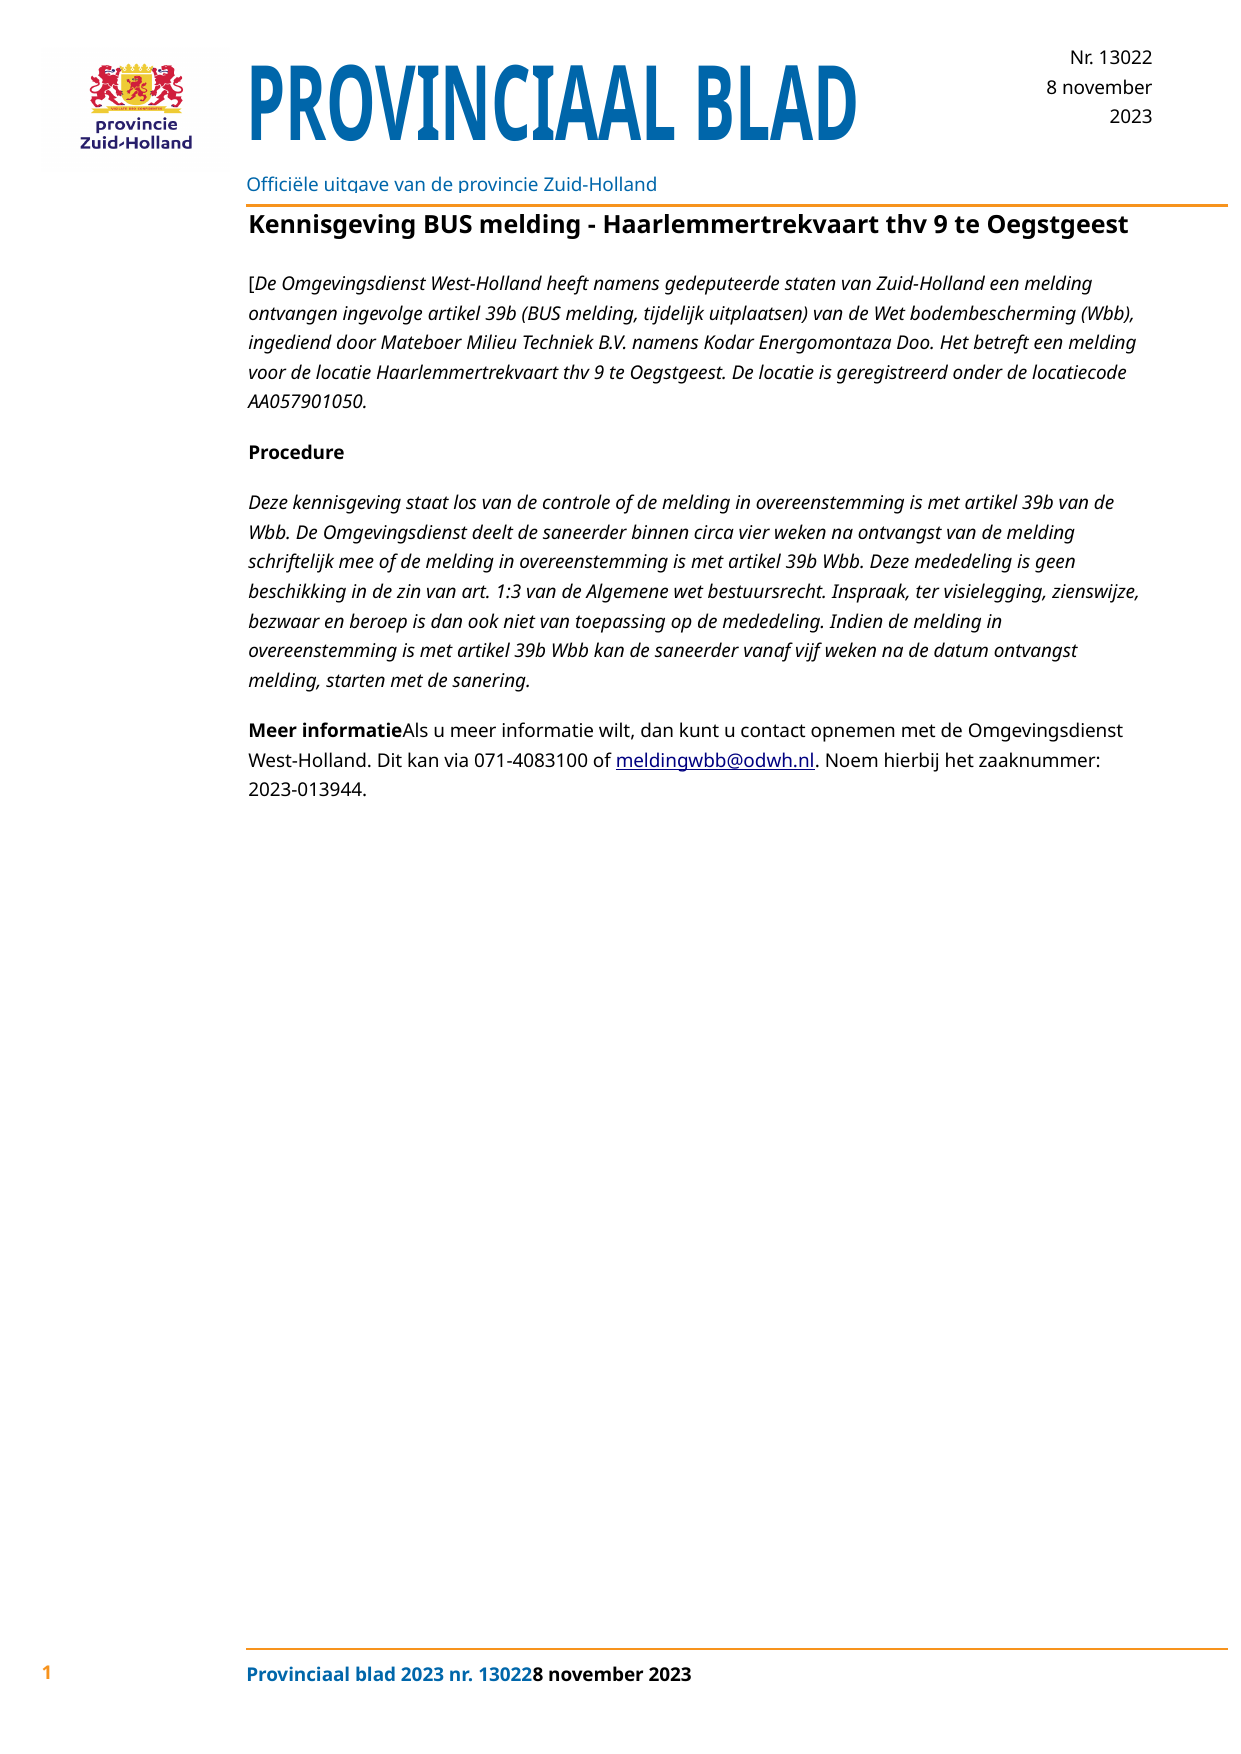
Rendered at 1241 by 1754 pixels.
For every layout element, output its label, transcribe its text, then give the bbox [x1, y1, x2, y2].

text Procedure [248, 439, 1152, 465]
text Deze kennisgeving staat los van de controle of de melding in overeenstemming is met artikel 39b van de Wbb. De Omgevingsdienst deelt de saneerder binnen circa vier weken na ontvangst van de melding schriftelijk mee of de melding in overeenstemming is met artikel 39b Wbb. Deze mededeling is geen beschikking in de zin van art. 1:3 van de Algemene wet bestuursrecht. Inspraak, ter visielegging, zienswijze, bezwaar en beroep is dan ook niet van toepassing op de mededeling. Indien de melding in overeenstemming is met artikel 39b Wbb kan de saneerder vanaf vijf weken na de datum ontvangst melding, starten met de sanering. [248, 489, 1152, 693]
picture [41, 47, 231, 172]
text [De Omgevingsdienst West-Holland heeft namens gedeputeerde staten van Zuid-Holland een melding ontvangen ingevolge artikel 39b (BUS melding, tijdelijk uitplaatsen) van de Wet bodembescherming (Wbb), ingediend door Mateboer Milieu Techniek B.V. namens Kodar Energomontaza Doo. Het betreft een melding voor de locatie Haarlemmertrekvaart thv 9 te Oegstgeest. De locatie is geregistreerd onder de locatiecode AA057901050. [248, 270, 1152, 414]
text Kennisgeving BUS melding - Haarlemmertrekvaart thv 9 te Oegstgeest [248, 207, 1152, 241]
text Meer informatieAls u meer informatie wilt, dan kunt u contact opnemen met de Omgevingsdienst West-Holland. Dit kan via 071-4083100 of meldingwbb@odwh.nl. Noem hierbij het zaaknummer: 2023-013944. [248, 717, 1152, 802]
